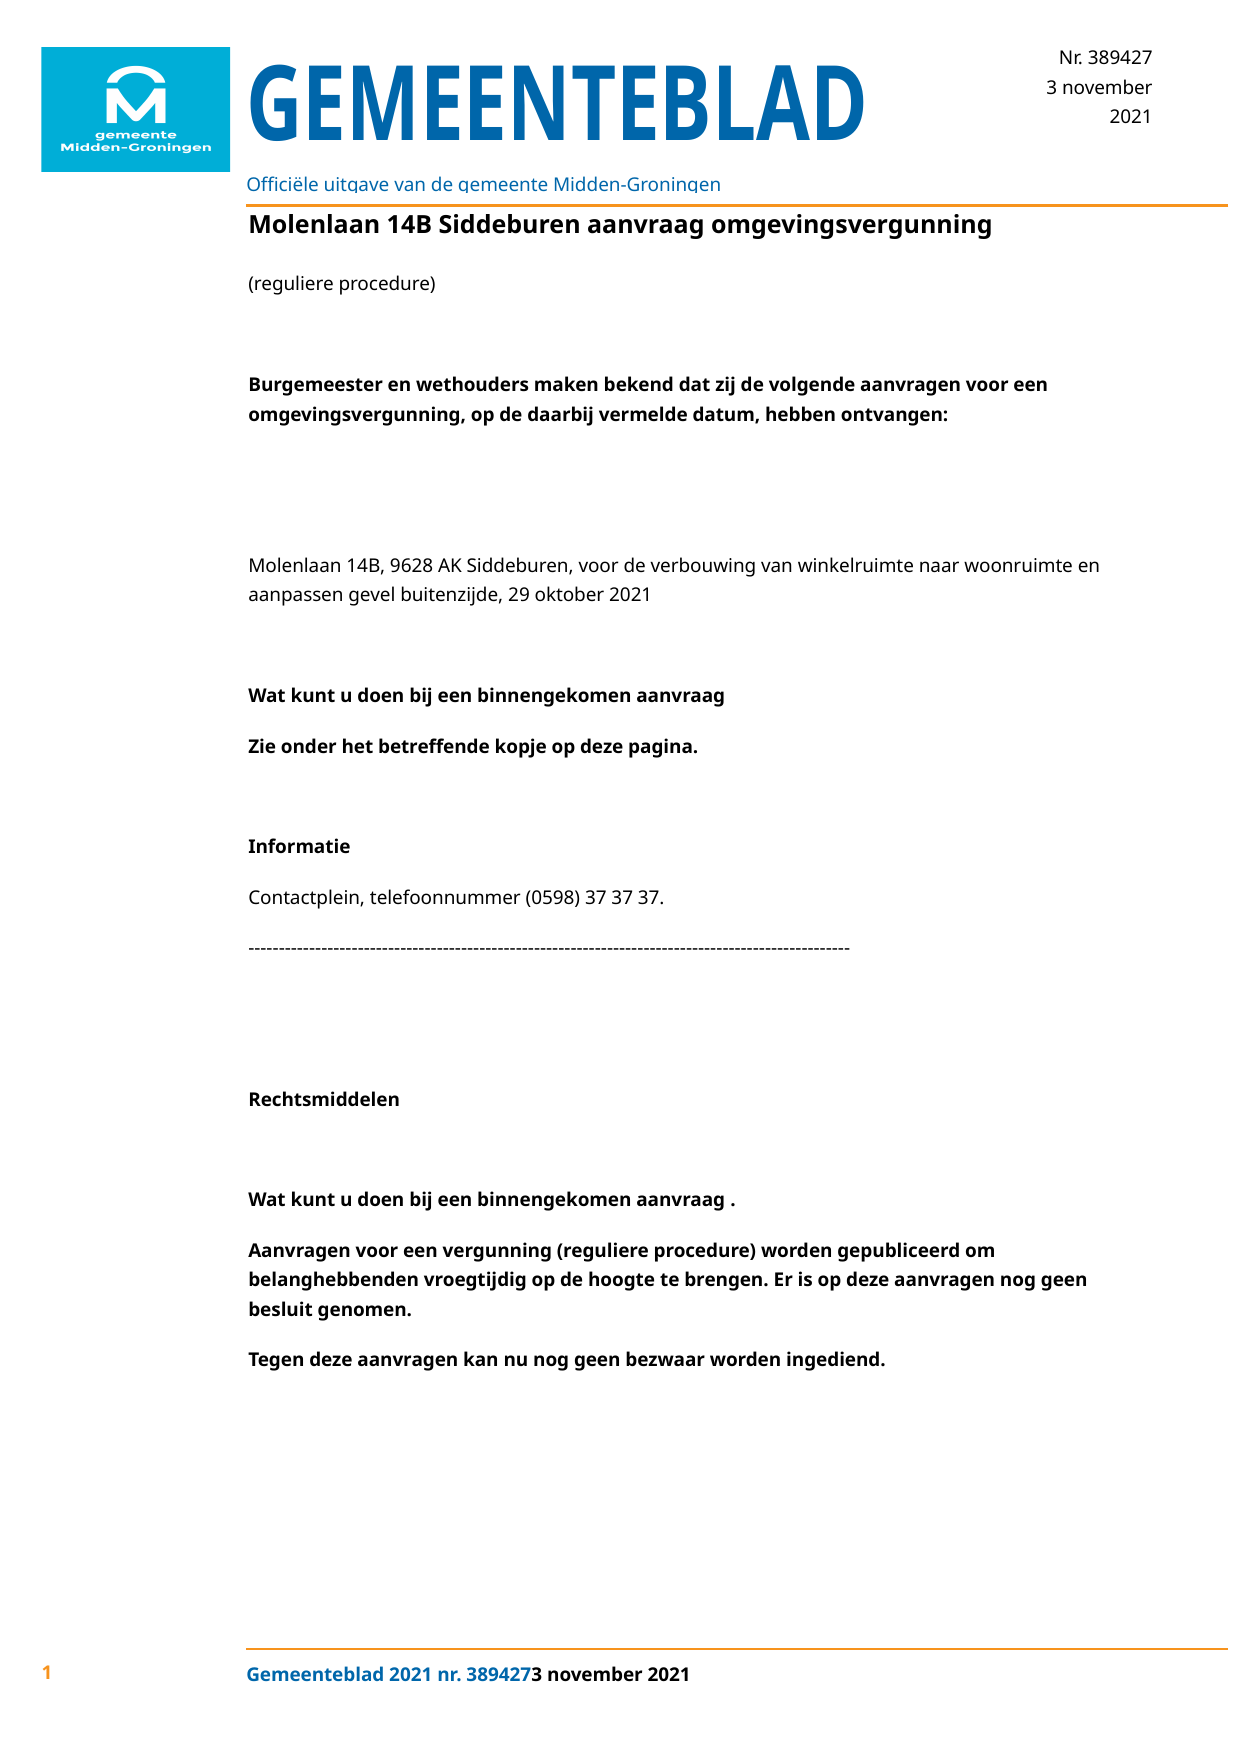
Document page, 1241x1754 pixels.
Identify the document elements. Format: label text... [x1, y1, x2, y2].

text Molenlaan 14B, 9628 AK Siddeburen, voor de verbouwing van winkelruimte naar woonruimte en aanpassen gevel buitenzijde, 29 oktober 2021 [248, 552, 1152, 607]
text Wat kunt u doen bij een binnengekomen aanvraag [248, 682, 1152, 708]
text Wat kunt u doen bij een binnengekomen aanvraag . [248, 1187, 1152, 1212]
text Rechtsmiddelen [248, 1086, 1152, 1111]
picture [108, 66, 164, 82]
text Informatie [248, 834, 1152, 859]
text Zie onder het betreffende kopje op deze pagina. [248, 733, 1152, 758]
text Burgemeester en wethouders maken bekend dat zij de volgende aanvragen voor een omgevingsvergunning, op de daarbij vermelde datum, hebben ontvangen: [248, 371, 1152, 426]
text Molenlaan 14B Siddeburen aanvraag omgevingsvergunning [248, 207, 1152, 241]
picture [184, 146, 190, 153]
picture [107, 89, 165, 122]
text --------------------------------------------------------------------------------------------------- [248, 934, 1152, 960]
text Tegen deze aanvragen kan nu nog geen bezwaar worden ingediend. [248, 1347, 1152, 1372]
text (reguliere procedure) [248, 270, 1152, 296]
text Aanvragen voor een vergunning (reguliere procedure) worden gepubliceerd om belanghebbenden vroegtijdig op de hoogte te brengen. Er is op deze aanvragen nog geen besluit genomen. [248, 1237, 1152, 1322]
text Contactplein, telefoonnummer (0598) 37 37 37. [248, 884, 1152, 910]
